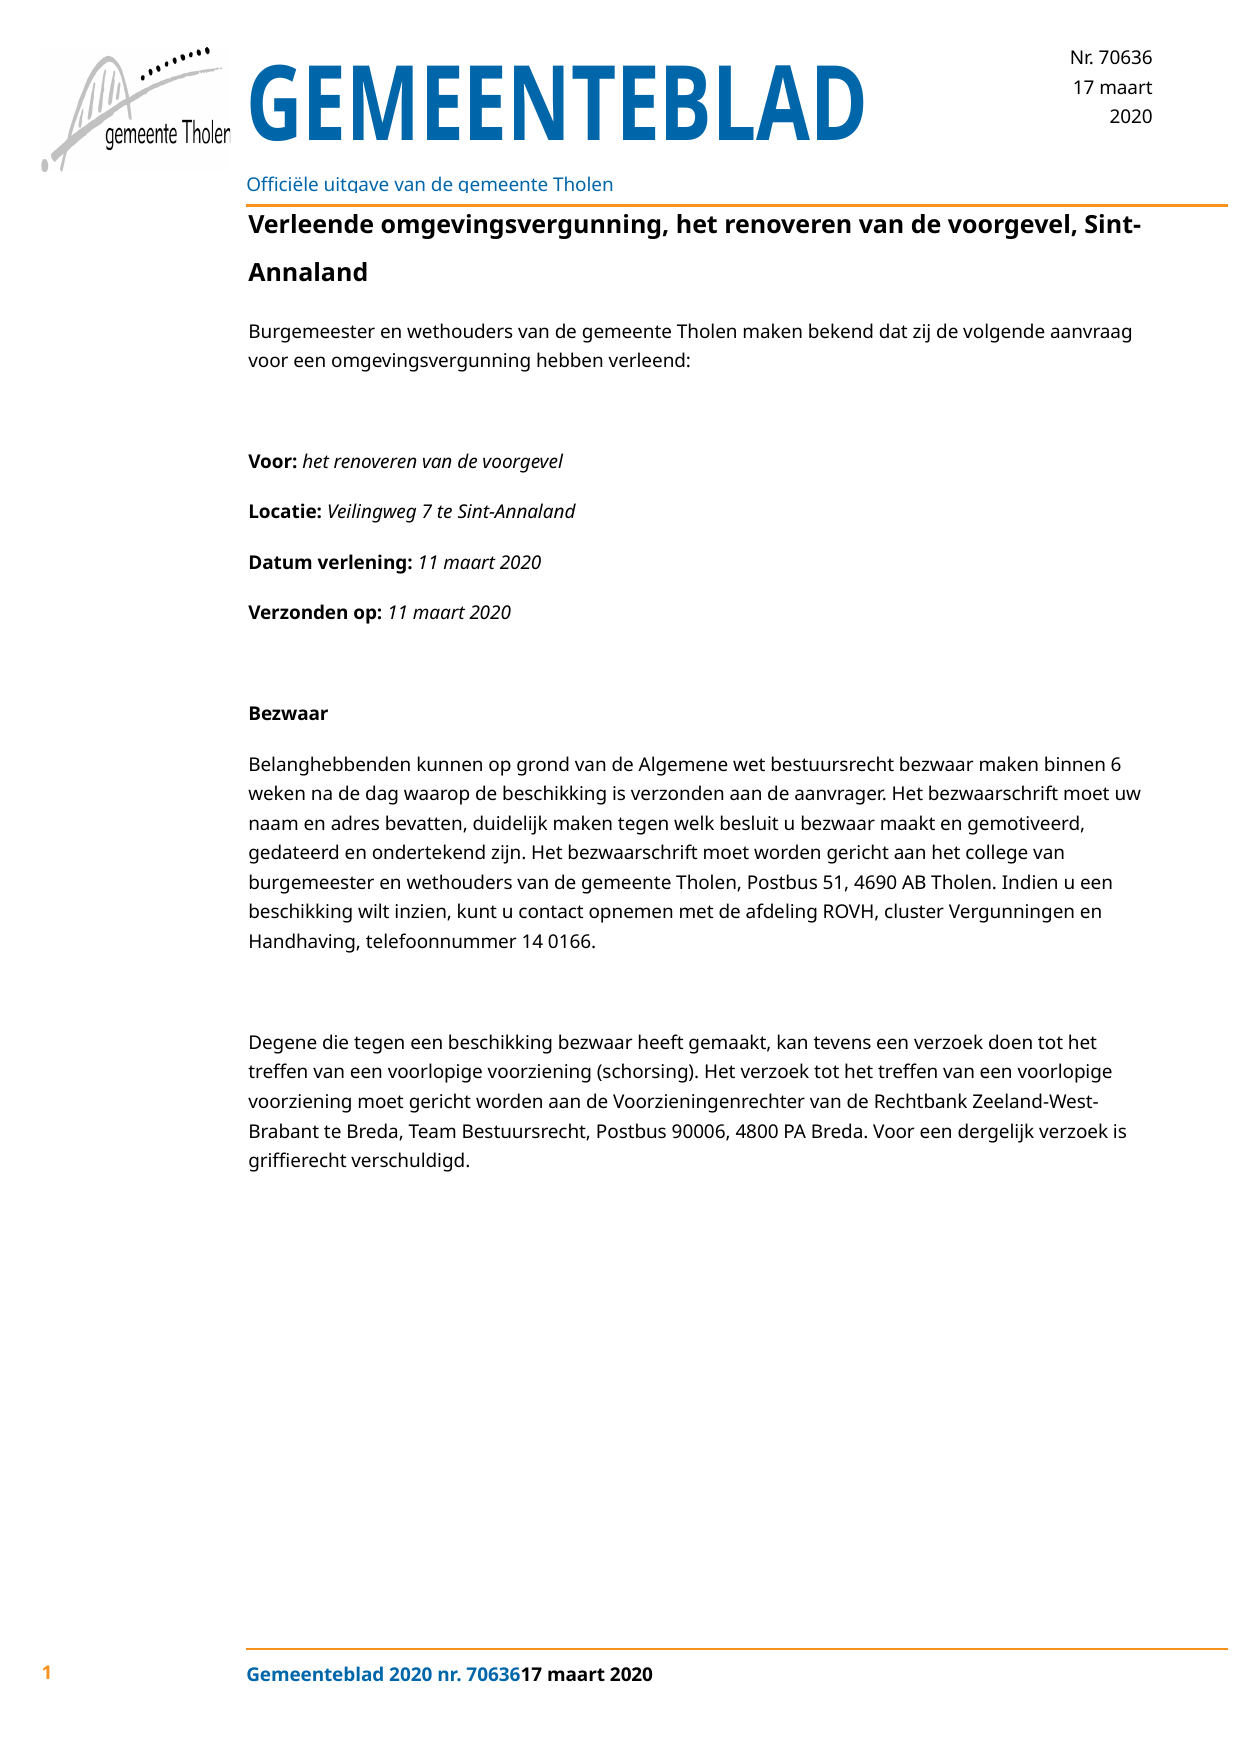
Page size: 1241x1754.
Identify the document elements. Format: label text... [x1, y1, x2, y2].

text Degene die tegen een beschikking bezwaar heeft gemaakt, kan tevens een verzoek doen tot het treffen van een voorlopige voorziening (schorsing). Het verzoek tot het treffen van een voorlopige voorziening moet gericht worden aan de Voorzieningenrechter van de Rechtbank Zeeland-West-Brabant te Breda, Team Bestuursrecht, Postbus 90006, 4800 PA Breda. Voor een dergelijk verzoek is griffierecht verschuldigd. [248, 1029, 1152, 1173]
text Bezwaar [248, 700, 1152, 726]
text Burgemeester en wethouders van de gemeente Tholen maken bekend dat zij de volgende aanvraag voor een omgevingsvergunning hebben verleend: [248, 318, 1152, 373]
text Verzonden op: 11 maart 2020 [248, 599, 1152, 625]
picture [41, 47, 231, 172]
text Voor: het renoveren van de voorgevel [248, 448, 1152, 474]
text Locatie: Veilingweg 7 te Sint-Annaland [248, 499, 1152, 524]
text Datum verlening: 11 maart 2020 [248, 549, 1152, 575]
text Belanghebbenden kunnen op grond van de Algemene wet bestuursrecht bezwaar maken binnen 6 weken na de dag waarop de beschikking is verzonden aan de aanvrager. Het bezwaarschrift moet uw naam en adres bevatten, duidelijk maken tegen welk besluit u bezwaar maakt en gemotiveerd, gedateerd en ondertekend zijn. Het bezwaarschrift moet worden gericht aan het college van burgemeester en wethouders van de gemeente Tholen, Postbus 51, 4690 AB Tholen. Indien u een beschikking wilt inzien, kunt u contact opnemen met de afdeling ROVH, cluster Vergunningen en Handhaving, telefoonnummer 14 0166. [248, 751, 1152, 954]
text Verleende omgevingsvergunning, het renoveren van de voorgevel, Sint-Annaland [248, 207, 1152, 288]
